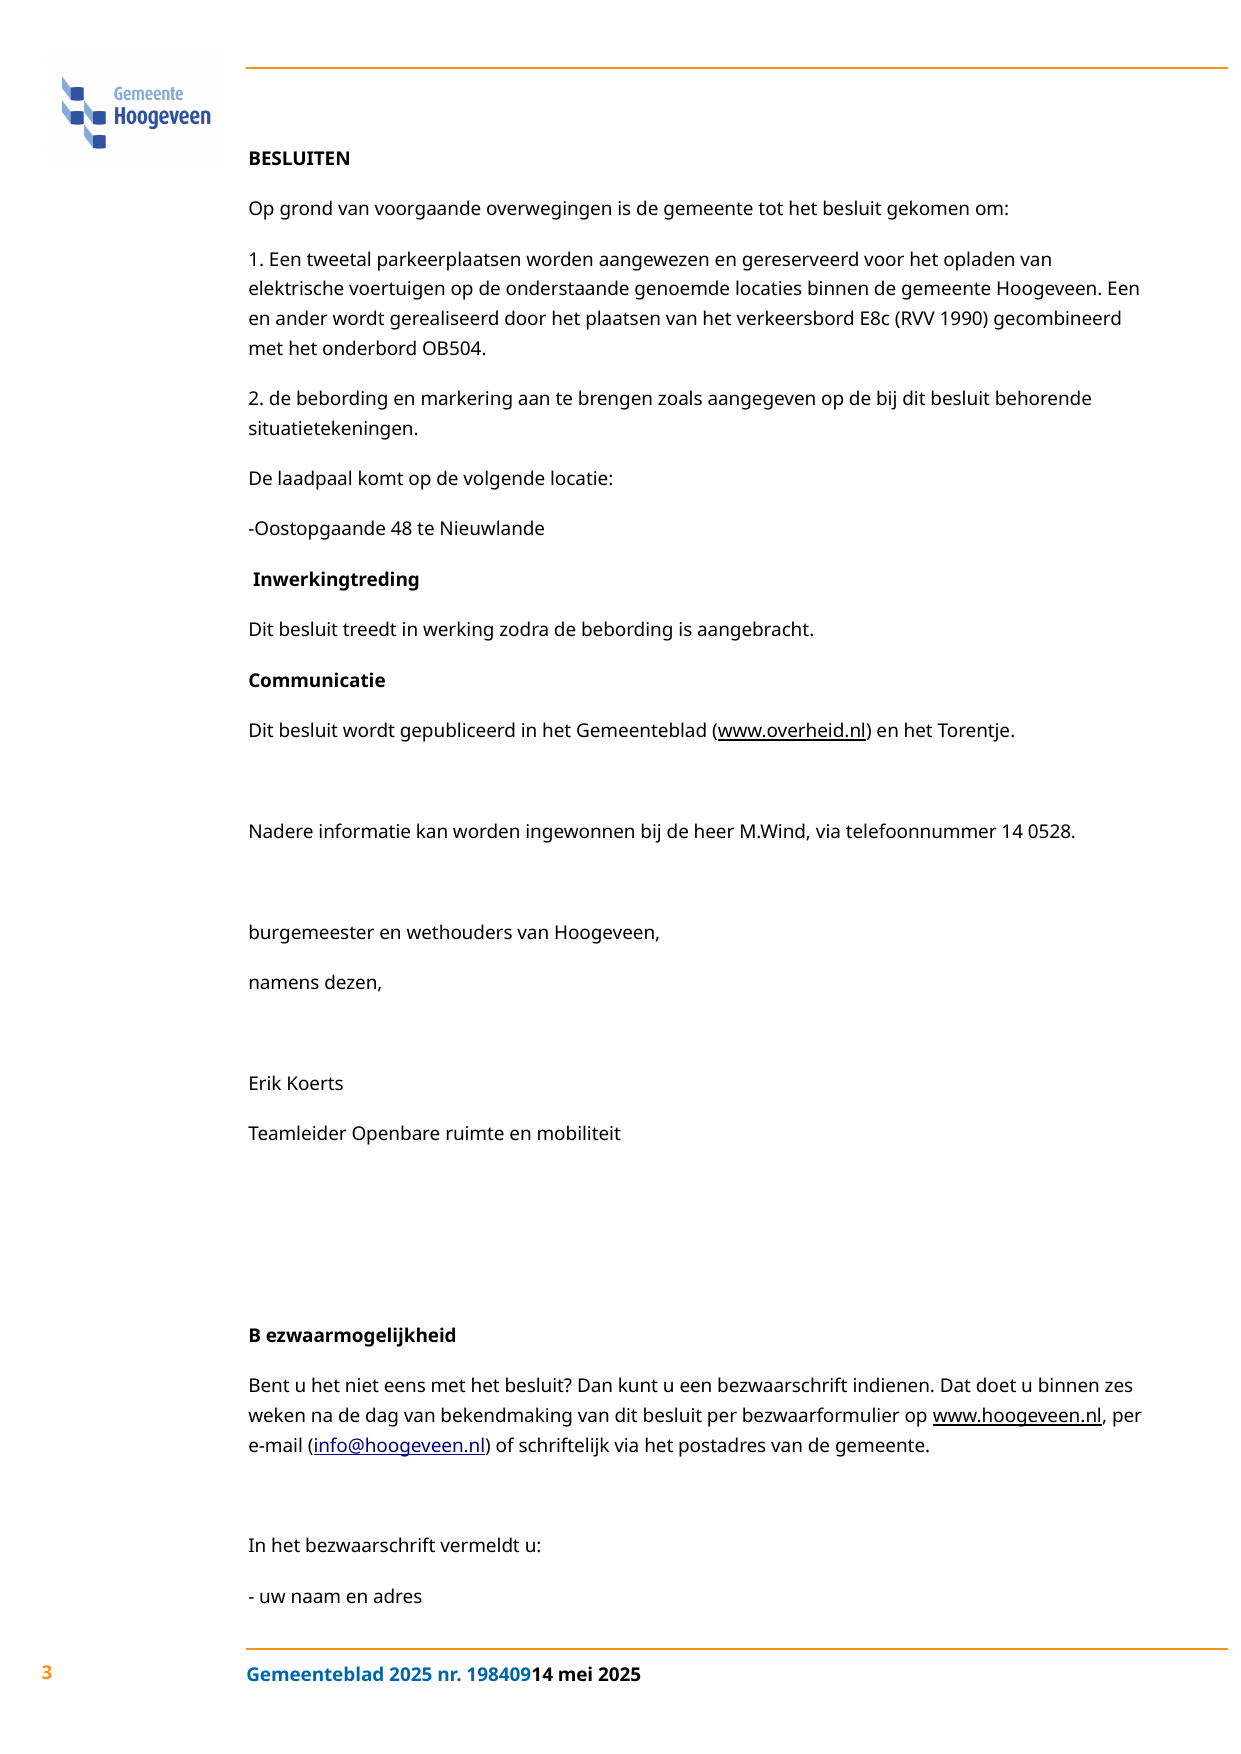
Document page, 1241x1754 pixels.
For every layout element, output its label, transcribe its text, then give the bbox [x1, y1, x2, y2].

text B ezwaarmogelijkheid [248, 1322, 1152, 1348]
text 1. Een tweetal parkeerplaatsen worden aangewezen en gereserveerd voor het opladen van elektrische voertuigen op de onderstaande genoemde locaties binnen de gemeente Hoogeveen. Een en ander wordt gerealiseerd door het plaatsen van het verkeersbord E8c (RVV 1990) gecombineerd met het onderbord OB504. [248, 246, 1152, 361]
text De laadpaal komt op de volgende locatie: [248, 465, 1152, 491]
text In het bezwaarschrift vermeldt u: [248, 1533, 1152, 1558]
text Teamleider Openbare ruimte en mobiliteit [248, 1121, 1152, 1146]
picture [41, 47, 231, 172]
text Erik Koerts [248, 1070, 1152, 1096]
text burgemeester en wethouders van Hoogeveen, [248, 919, 1152, 945]
text 2. de bebording en markering aan te brengen zoals aangegeven op de bij dit besluit behorende situatietekeningen. [248, 385, 1152, 441]
text Dit besluit wordt gepubliceerd in het Gemeenteblad (www.overheid.nl) en het Torentje. [248, 717, 1152, 743]
text Inwerkingtreding [248, 566, 1152, 592]
text Op grond van voorgaande overwegingen is de gemeente tot het besluit gekomen om: [248, 196, 1152, 221]
text - uw naam en adres [248, 1583, 1152, 1609]
text Bent u het niet eens met het besluit? Dan kunt u een bezwaarschrift indienen. Dat doet u binnen zes weken na de dag van bekendmaking van dit besluit per bezwaarformulier op www.hoogeveen.nl, per e-mail (info@hoogeveen.nl) of schriftelijk via het postadres van de gemeente. [248, 1373, 1152, 1458]
text BESLUITEN [248, 145, 1152, 171]
text Nadere informatie kan worden ingewonnen bij de heer M.Wind, via telefoonnummer 14 0528. [248, 818, 1152, 844]
text namens dezen, [248, 969, 1152, 995]
text -Oostopgaande 48 te Nieuwlande [248, 516, 1152, 541]
text Dit besluit treedt in werking zodra de bebording is aangebracht. [248, 616, 1152, 642]
text Communicatie [248, 667, 1152, 693]
